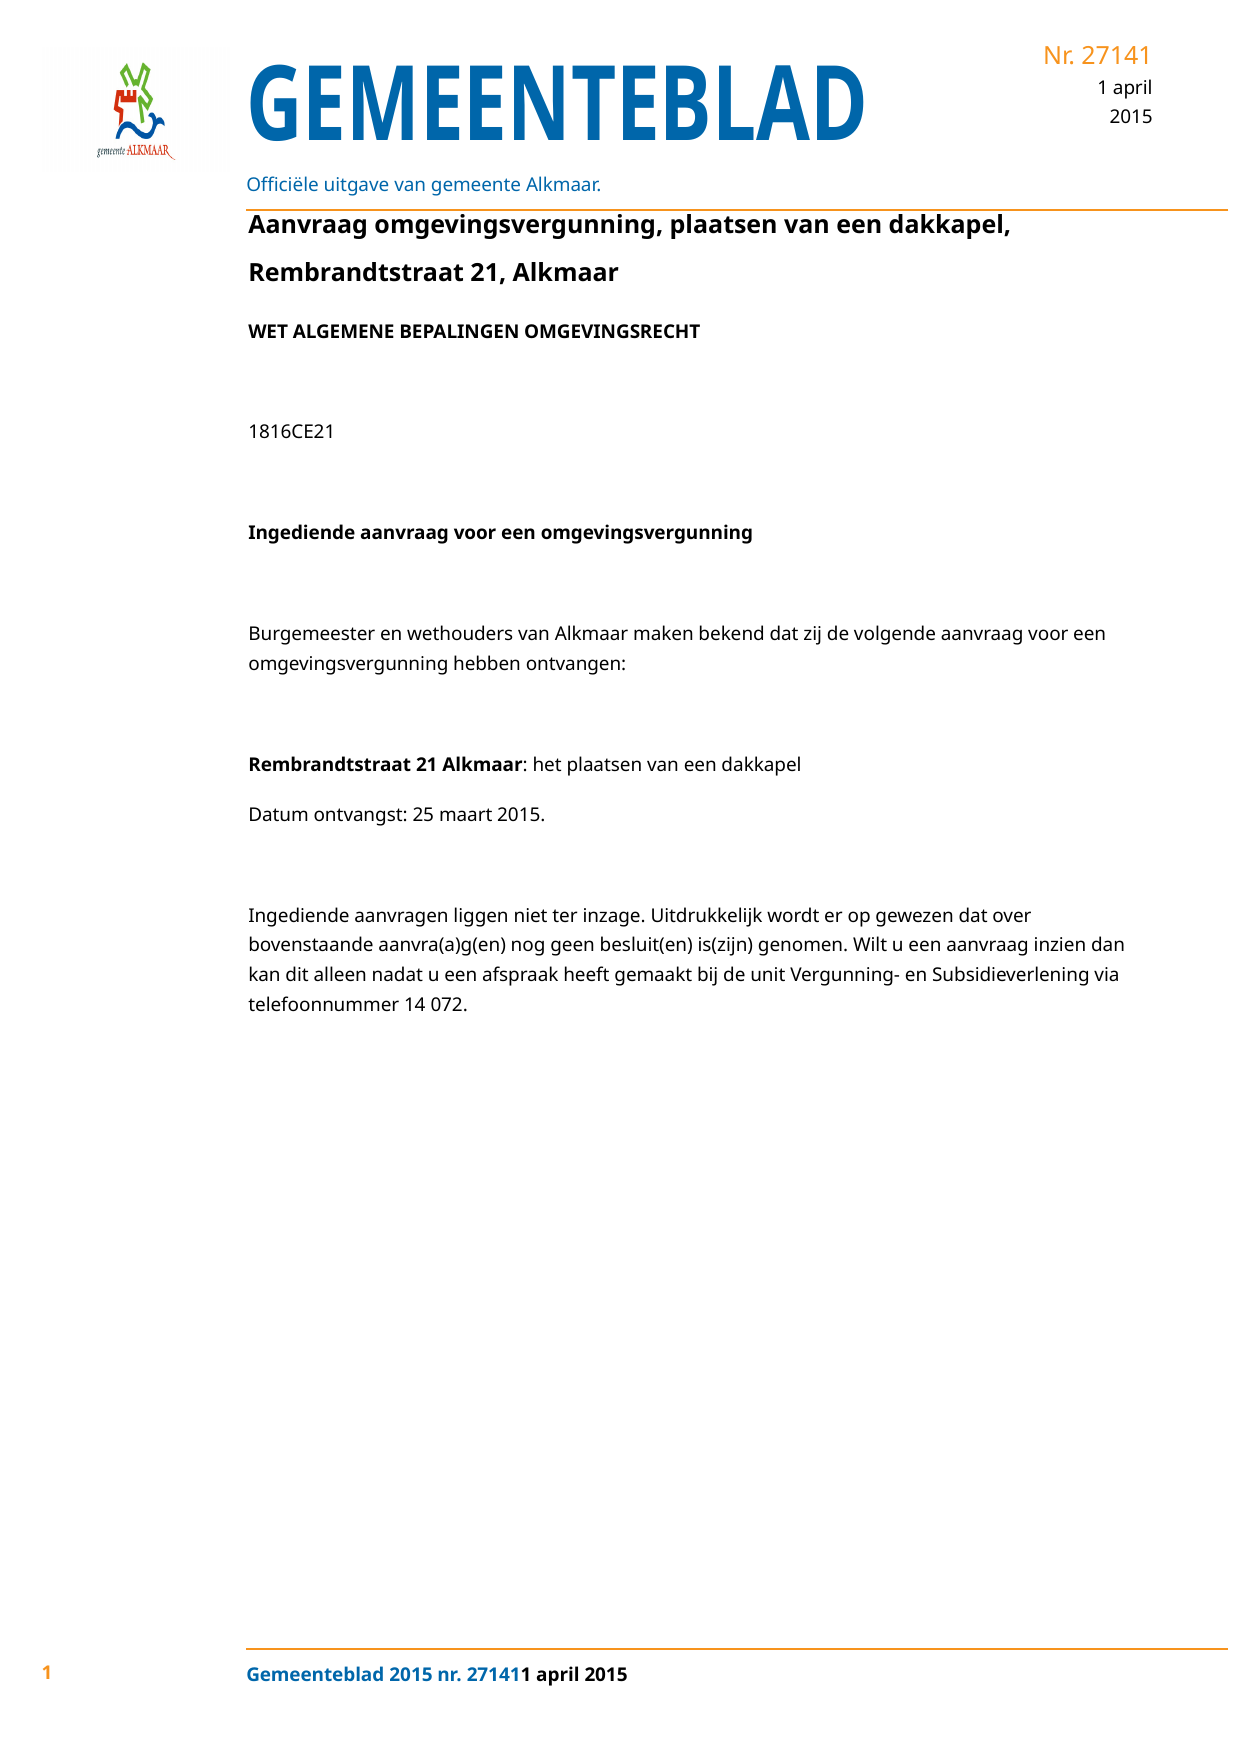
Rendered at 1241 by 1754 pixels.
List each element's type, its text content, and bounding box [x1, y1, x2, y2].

text WET ALGEMENE BEPALINGEN OMGEVINGSRECHT [248, 318, 1152, 344]
text Datum ontvangst: 25 maart 2015. [248, 801, 1152, 827]
text Ingediende aanvragen liggen niet ter inzage. Uitdrukkelijk wordt er op gewezen dat over bovenstaande aanvra(a)g(en) nog geen besluit(en) is(zijn) genomen. Wilt u een aanvraag inzien dan kan dit alleen nadat u een afspraak heeft gemaakt bij de unit Vergunning- en Subsidieverlening via telefoonnummer 14 072. [248, 902, 1152, 1017]
text Burgemeester en wethouders van Alkmaar maken bekend dat zij de volgende aanvraag voor een omgevingsvergunning hebben ontvangen: [248, 620, 1152, 676]
text Aanvraag omgevingsvergunning, plaatsen van een dakkapel, Rembrandtstraat 21, Alkmaar [248, 211, 1152, 288]
text 1816CE21 [248, 419, 1152, 444]
text Rembrandtstraat 21 Alkmaar: het plaatsen van een dakkapel [248, 751, 1152, 777]
text Ingediende aanvraag voor een omgevingsvergunning [248, 519, 1152, 545]
picture [41, 47, 231, 172]
